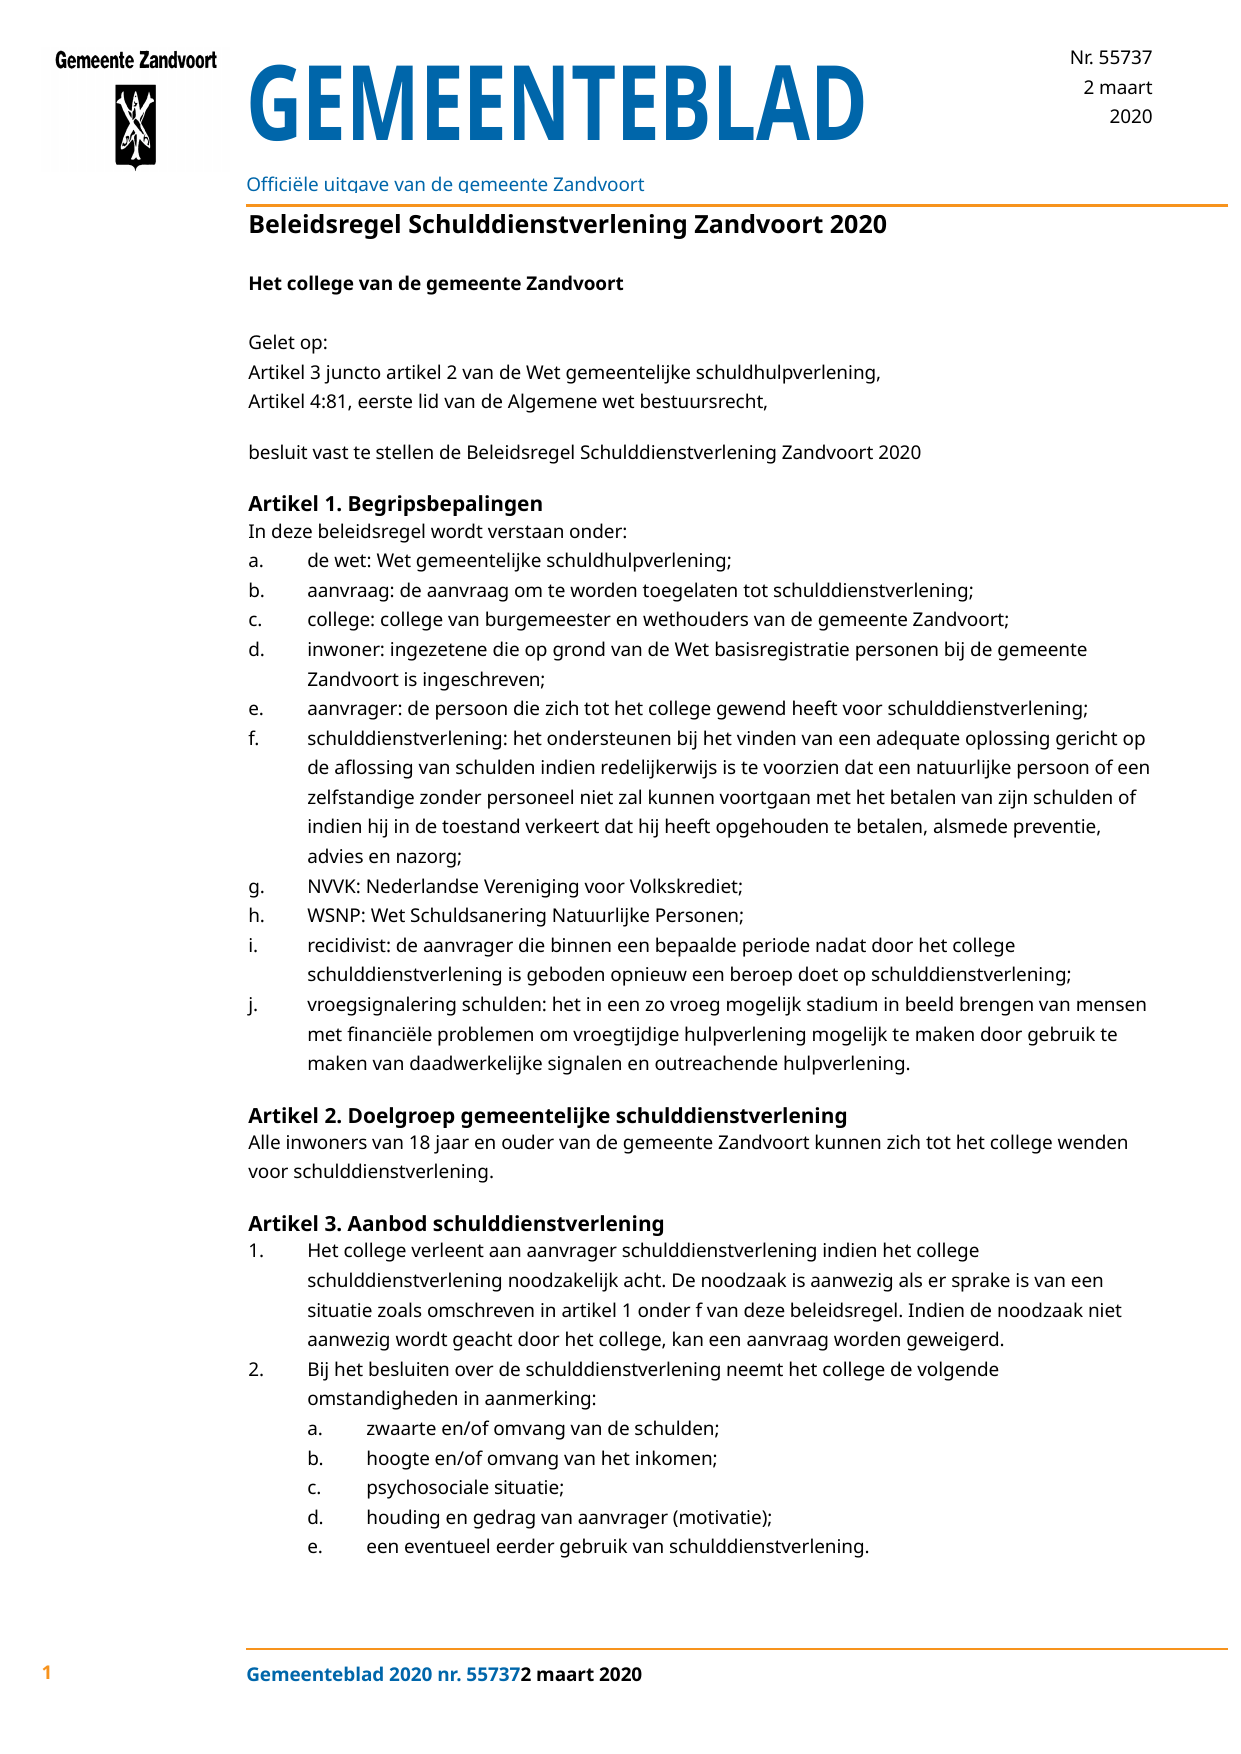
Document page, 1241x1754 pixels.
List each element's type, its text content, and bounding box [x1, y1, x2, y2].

list WSNP: Wet Schuldsanering Natuurlijke Personen; [248, 902, 1152, 928]
text Artikel 4:81, eerste lid van de Algemene wet bestuursrecht, [248, 389, 1152, 414]
text Beleidsregel Schulddienstverlening Zandvoort 2020 [248, 207, 1152, 241]
text Het college van de gemeente Zandvoort [248, 270, 1152, 296]
list aanvraag: de aanvraag om te worden toegelaten tot schulddienstverlening; [248, 577, 1152, 603]
text Artikel 1. Begripsbepalingen [248, 489, 1152, 518]
list de wet: Wet gemeentelijke schuldhulpverlening; [248, 547, 1152, 573]
list recidivist: de aanvrager die binnen een bepaalde periode nadat door het college schulddienstverlening is geboden opnieuw een beroep doet op schulddienstverlening; [248, 932, 1152, 987]
list schulddienstverlening: het ondersteunen bij het vinden van een adequate oplossing gericht op de aflossing van schulden indien redelijkerwijs is te voorzien dat een natuurlijke persoon of een zelfstandige zonder personeel niet zal kunnen voortgaan met het betalen van zijn schulden of indien hij in de toestand verkeert dat hij heeft opgehouden te betalen, alsmede preventie, advies en nazorg; [248, 725, 1152, 869]
list hoogte en/of omvang van het inkomen; [307, 1445, 1152, 1470]
list aanvrager: de persoon die zich tot het college gewend heeft voor schulddienstverlening; [248, 695, 1152, 721]
text Artikel 3. Aanbod schulddienstverlening [248, 1209, 1152, 1238]
list zwaarte en/of omvang van de schulden; [307, 1415, 1152, 1441]
list een eventueel eerder gebruik van schulddienstverlening. [307, 1533, 1152, 1559]
list college: college van burgemeester en wethouders van de gemeente Zandvoort; [248, 607, 1152, 632]
list Bij het besluiten over de schulddienstverlening neemt het college de volgende omstandigheden in aanmerking: [248, 1356, 1152, 1411]
list houding en gedrag van aanvrager (motivatie); [307, 1504, 1152, 1529]
text besluit vast te stellen de Beleidsregel Schulddienstverlening Zandvoort 2020 [248, 439, 1152, 465]
list NVVK: Nederlandse Vereniging voor Volkskrediet; [248, 873, 1152, 898]
list vroegsignalering schulden: het in een zo vroeg mogelijk stadium in beeld brengen van mensen met financiële problemen om vroegtijdige hulpverlening mogelijk te maken door gebruik te maken van daadwerkelijke signalen en outreachende hulpverlening. [248, 991, 1152, 1076]
text Gelet op: [248, 329, 1152, 355]
text In deze beleidsregel wordt verstaan onder: [248, 518, 1152, 543]
text Artikel 3 juncto artikel 2 van de Wet gemeentelijke schuldhulpverlening, [248, 359, 1152, 385]
text Alle inwoners van 18 jaar en ouder van de gemeente Zandvoort kunnen zich tot het college wenden voor schulddienstverlening. [248, 1129, 1152, 1184]
list inwoner: ingezetene die op grond van de Wet basisregistratie personen bij de gemeente Zandvoort is ingeschreven; [248, 636, 1152, 691]
picture [41, 47, 231, 172]
text Artikel 2. Doelgroep gemeentelijke schulddienstverlening [248, 1101, 1152, 1129]
list Het college verleent aan aanvrager schulddienstverlening indien het college schulddienstverlening noodzakelijk acht. De noodzaak is aanwezig als er sprake is van een situatie zoals omschreven in artikel 1 onder f van deze beleidsregel. Indien de noodzaak niet aanwezig wordt geacht door het college, kan een aanvraag worden geweigerd. [248, 1238, 1152, 1352]
list psychosociale situatie; [307, 1474, 1152, 1500]
